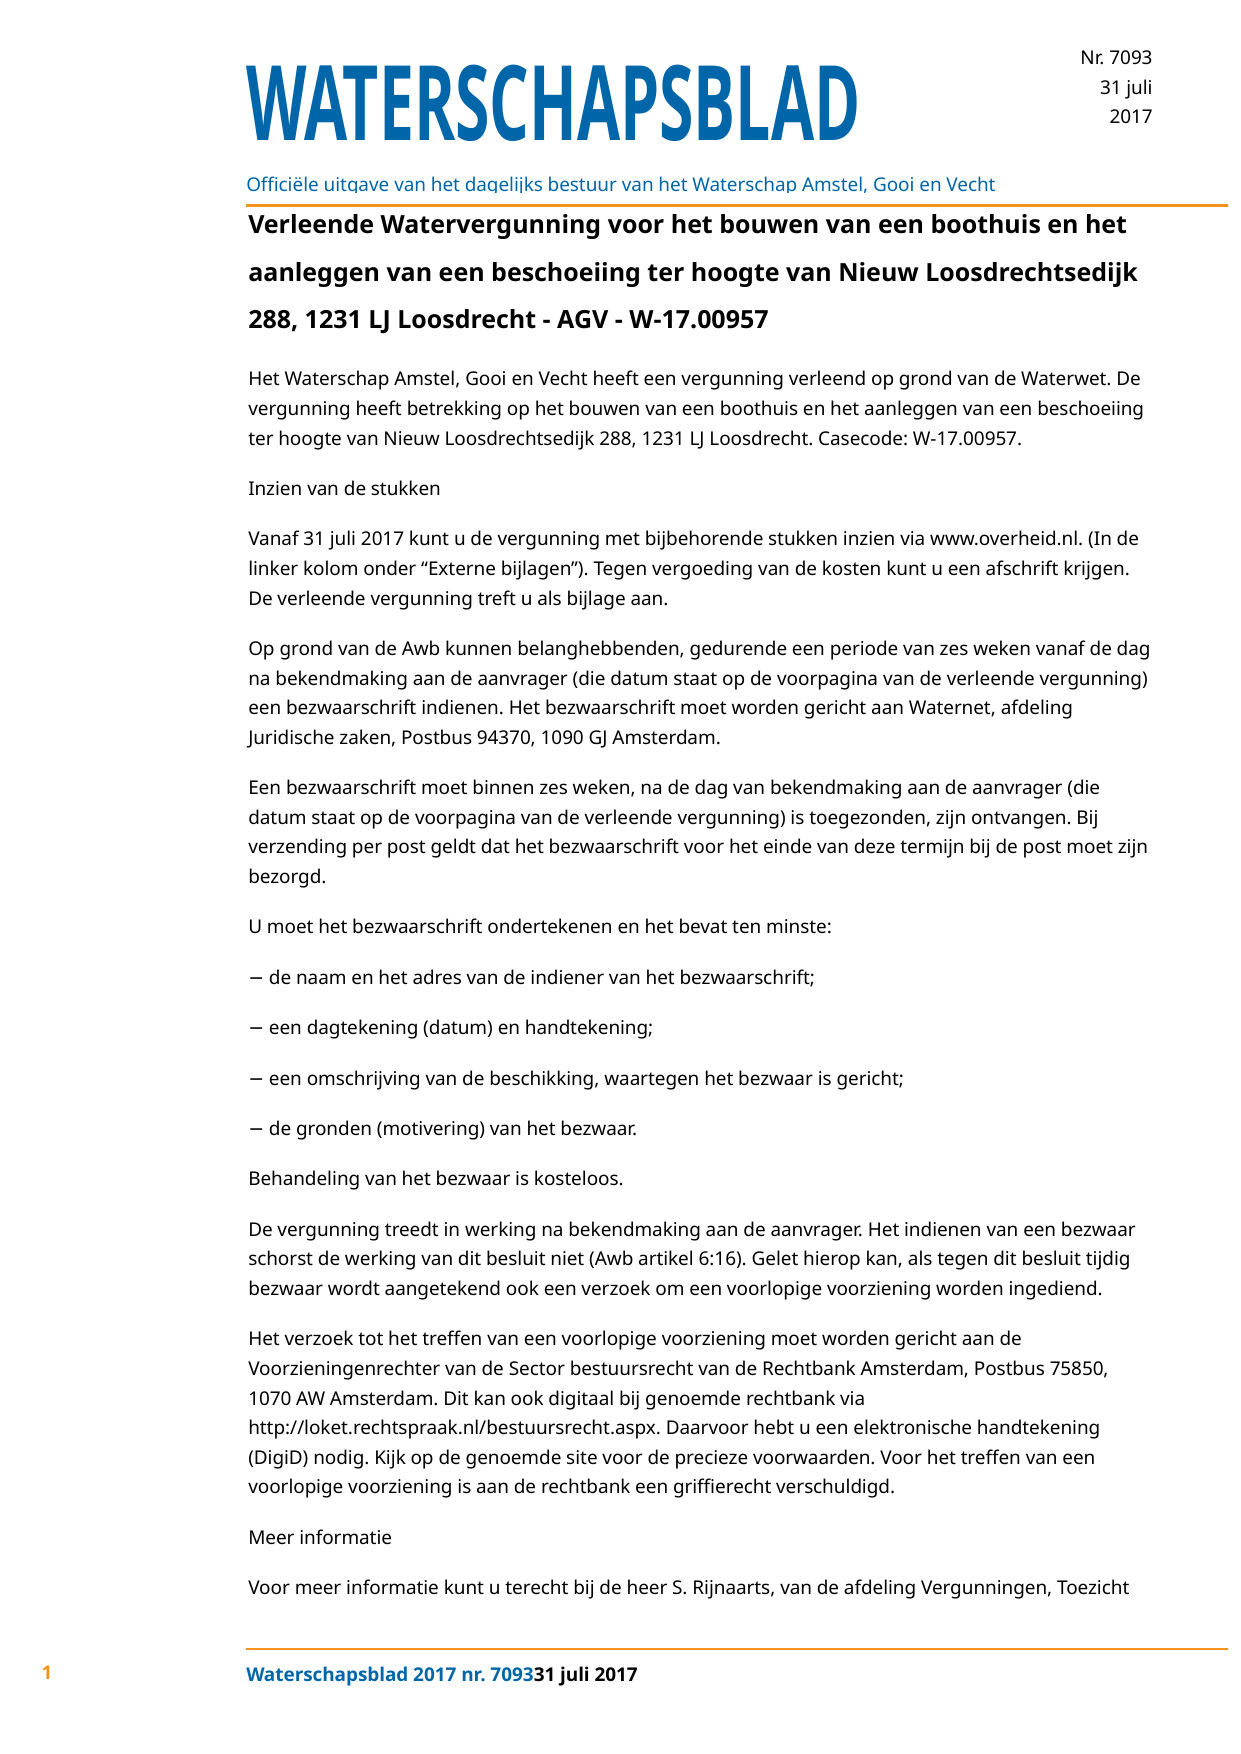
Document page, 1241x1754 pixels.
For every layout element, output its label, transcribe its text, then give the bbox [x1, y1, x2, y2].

text U moet het bezwaarschrift ondertekenen en het bevat ten minste: [248, 913, 1152, 939]
text Behandeling van het bezwaar is kosteloos. [248, 1166, 1152, 1191]
text Vanaf 31 juli 2017 kunt u de vergunning met bijbehorende stukken inzien via www.overheid.nl. (In de linker kolom onder “Externe bijlagen”). Tegen vergoeding van de kosten kunt u een afschrift krijgen. De verleende vergunning treft u als bijlage aan. [248, 526, 1152, 610]
text Inzien van de stukken [248, 475, 1152, 501]
text − een dagtekening (datum) en handtekening; [248, 1014, 1152, 1040]
text − de naam en het adres van de indiener van het bezwaarschrift; [248, 964, 1152, 989]
text Op grond van de Awb kunnen belanghebbenden, gedurende een periode van zes weken vanaf de dag na bekendmaking aan de aanvrager (die datum staat op de voorpagina van de verleende vergunning) een bezwaarschrift indienen. Het bezwaarschrift moet worden gericht aan Waternet, afdeling Juridische zaken, Postbus 94370, 1090 GJ Amsterdam. [248, 635, 1152, 749]
text Meer informatie [248, 1524, 1152, 1549]
text Een bezwaarschrift moet binnen zes weken, na de dag van bekendmaking aan de aanvrager (die datum staat op de voorpagina van de verleende vergunning) is toegezonden, zijn ontvangen. Bij verzending per post geldt dat het bezwaarschrift voor het einde van deze termijn bij de post moet zijn bezorgd. [248, 774, 1152, 889]
text − de gronden (motivering) van het bezwaar. [248, 1115, 1152, 1141]
text Het verzoek tot het treffen van een voorlopige voorziening moet worden gericht aan de Voorzieningenrechter van de Sector bestuursrecht van de Rechtbank Amsterdam, Postbus 75850, 1070 AW Amsterdam. Dit kan ook digitaal bij genoemde rechtbank via http://loket.rechtspraak.nl/bestuursrecht.aspx. Daarvoor hebt u een elektronische handtekening (DigiD) nodig. Kijk op de genoemde site voor de precieze voorwaarden. Voor het treffen van een voorlopige voorziening is aan de rechtbank een griffierecht verschuldigd. [248, 1326, 1152, 1499]
text Voor meer informatie kunt u terecht bij de heer S. Rijnaarts, van de afdeling Vergunningen, Toezicht [248, 1574, 1152, 1600]
picture [41, 47, 231, 172]
text − een omschrijving van de beschikking, waartegen het bezwaar is gericht; [248, 1065, 1152, 1090]
text Verleende Watervergunning voor het bouwen van een boothuis en het aanleggen van een beschoeiing ter hoogte van Nieuw Loosdrechtsedijk 288, 1231 LJ Loosdrecht - AGV - W-17.00957 [248, 207, 1152, 336]
text Het Waterschap Amstel, Gooi en Vecht heeft een vergunning verleend op grond van de Waterwet. De vergunning heeft betrekking op het bouwen van een boothuis en het aanleggen van een beschoeiing ter hoogte van Nieuw Loosdrechtsedijk 288, 1231 LJ Loosdrecht. Casecode: W-17.00957. [248, 366, 1152, 450]
text De vergunning treedt in werking na bekendmaking aan de aanvrager. Het indienen van een bezwaar schorst de werking van dit besluit niet (Awb artikel 6:16). Gelet hierop kan, als tegen dit besluit tijdig bezwaar wordt aangetekend ook een verzoek om een voorlopige voorziening worden ingediend. [248, 1216, 1152, 1301]
